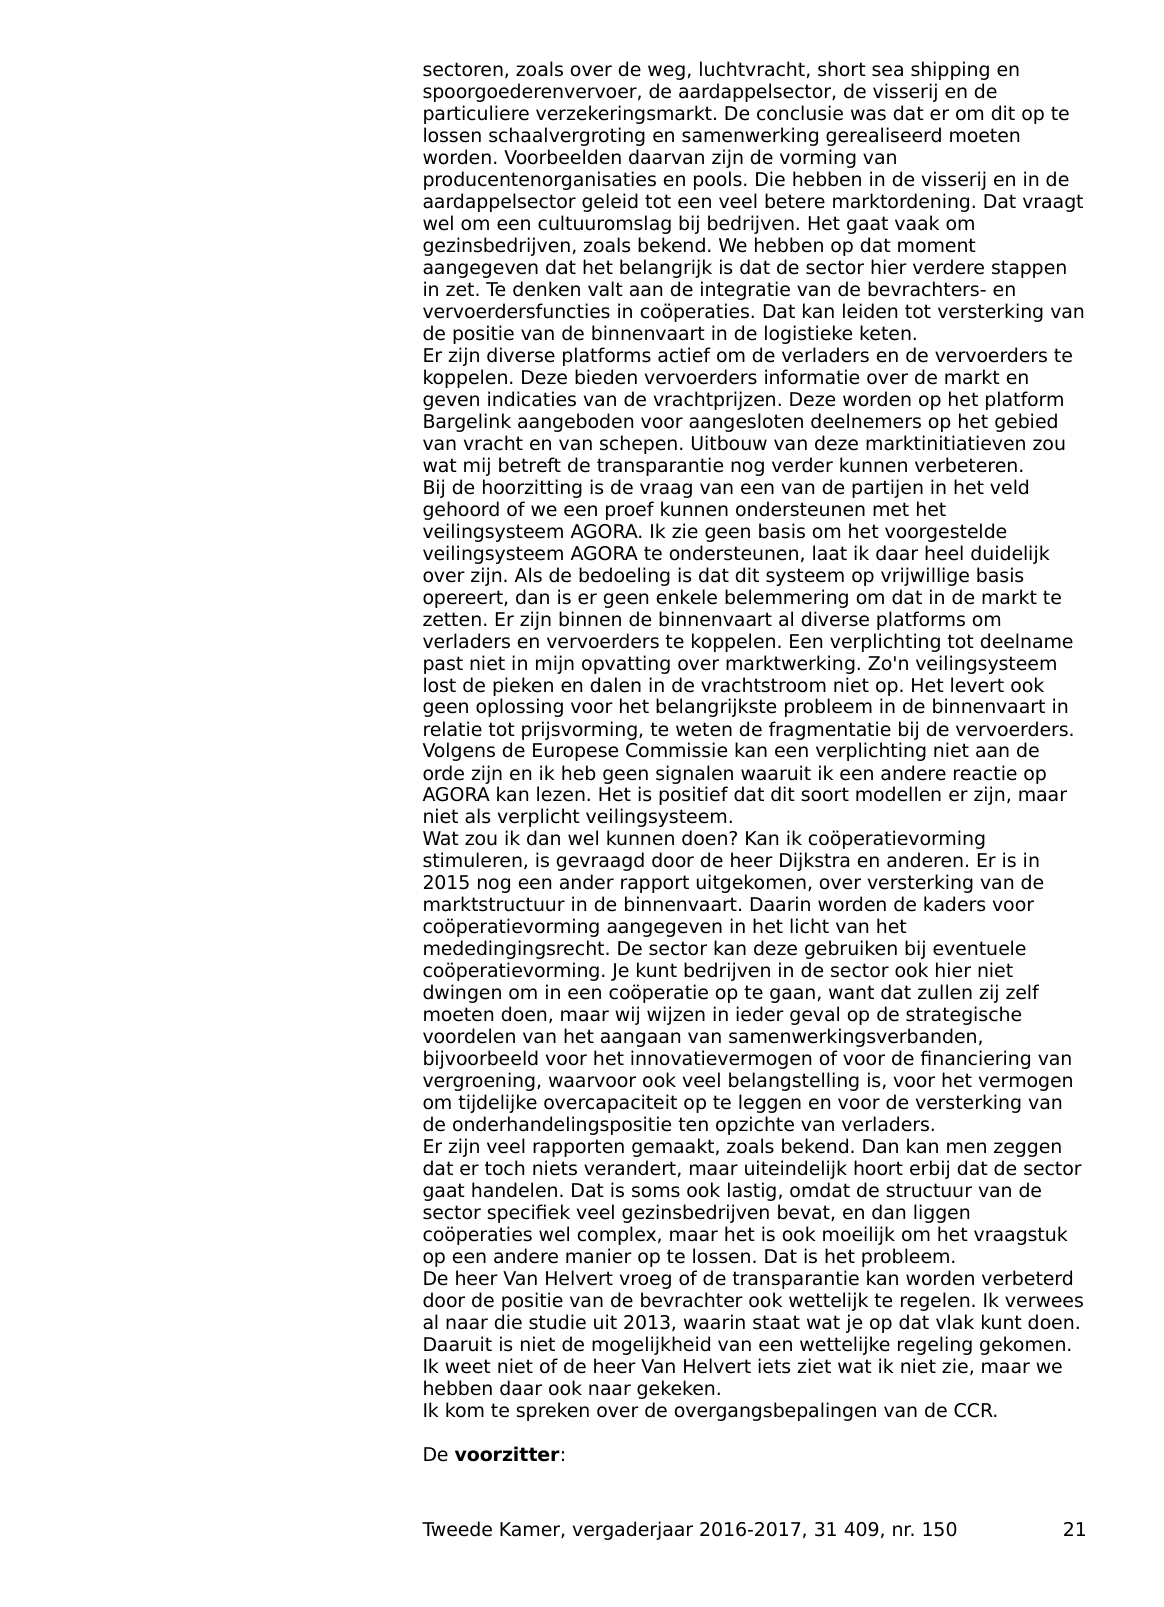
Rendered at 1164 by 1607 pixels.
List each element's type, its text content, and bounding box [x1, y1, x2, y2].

text Ik kom te spreken over de overgangsbepalingen van de CCR. [422, 1400, 1087, 1422]
text Bij de hoorzitting is de vraag van een van de partijen in het veld gehoord of we een proef kunnen ondersteunen met het veilingsysteem AGORA. Ik zie geen basis om het voorgestelde veilingsysteem AGORA te ondersteunen, laat ik daar heel duidelijk over zijn. Als de bedoeling is dat dit systeem op vrijwillige basis opereert, dan is er geen enkele belemmering om dat in de markt te zetten. Er zijn binnen de binnenvaart al diverse platforms om verladers en vervoerders te koppelen. Een verplichting tot deelname past niet in mijn opvatting over marktwerking. Zo'n veilingsysteem lost de pieken en dalen in de vrachtstroom niet op. Het levert ook geen oplossing voor het belangrijkste probleem in de binnenvaart in relatie tot prijsvorming, te weten de fragmentatie bij de vervoerders. Volgens de Europese Commissie kan een verplichting niet aan de orde zijn en ik heb geen signalen waaruit ik een andere reactie op AGORA kan lezen. Het is positief dat dit soort modellen er zijn, maar niet als verplicht veilingsysteem. [422, 477, 1087, 828]
text sectoren, zoals over de weg, luchtvracht, short sea shipping en spoorgoederenvervoer, de aardappelsector, de visserij en de particuliere verzekeringsmarkt. De conclusie was dat er om dit op te lossen schaalvergroting en samenwerking gerealiseerd moeten worden. Voorbeelden daarvan zijn de vorming van producentenorganisaties en pools. Die hebben in de visserij en in de aardappelsector geleid tot een veel betere marktordening. Dat vraagt wel om een cultuuromslag bij bedrijven. Het gaat vaak om gezinsbedrijven, zoals bekend. We hebben op dat moment aangegeven dat het belangrijk is dat de sector hier verdere stappen in zet. Te denken valt aan de integratie van de bevrachters- en vervoerdersfuncties in coöperaties. Dat kan leiden tot versterking van de positie van de binnenvaart in de logistieke keten. [422, 59, 1087, 345]
text De voorzitter: [422, 1444, 1087, 1466]
text Wat zou ik dan wel kunnen doen? Kan ik coöperatievorming stimuleren, is gevraagd door de heer Dijkstra en anderen. Er is in 2015 nog een ander rapport uitgekomen, over versterking van de marktstructuur in de binnenvaart. Daarin worden de kaders voor coöperatievorming aangegeven in het licht van het mededingingsrecht. De sector kan deze gebruiken bij eventuele coöperatievorming. Je kunt bedrijven in de sector ook hier niet dwingen om in een coöperatie op te gaan, want dat zullen zij zelf moeten doen, maar wij wijzen in ieder geval op de strategische voordelen van het aangaan van samenwerkingsverbanden, bijvoorbeeld voor het innovatievermogen of voor de financiering van vergroening, waarvoor ook veel belangstelling is, voor het vermogen om tijdelijke overcapaciteit op te leggen en voor de versterking van de onderhandelingspositie ten opzichte van verladers. [422, 828, 1087, 1136]
text De heer Van Helvert vroeg of de transparantie kan worden verbeterd door de positie van de bevrachter ook wettelijk te regelen. Ik verwees al naar die studie uit 2013, waarin staat wat je op dat vlak kunt doen. Daaruit is niet de mogelijkheid van een wettelijke regeling gekomen. Ik weet niet of de heer Van Helvert iets ziet wat ik niet zie, maar we hebben daar ook naar gekeken. [422, 1268, 1087, 1400]
text Er zijn diverse platforms actief om de verladers en de vervoerders te koppelen. Deze bieden vervoerders informatie over de markt en geven indicaties van de vrachtprijzen. Deze worden op het platform Bargelink aangeboden voor aangesloten deelnemers op het gebied van vracht en van schepen. Uitbouw van deze marktinitiatieven zou wat mij betreft de transparantie nog verder kunnen verbeteren. [422, 345, 1087, 477]
text Er zijn veel rapporten gemaakt, zoals bekend. Dan kan men zeggen dat er toch niets verandert, maar uiteindelijk hoort erbij dat de sector gaat handelen. Dat is soms ook lastig, omdat de structuur van de sector specifiek veel gezinsbedrijven bevat, en dan liggen coöperaties wel complex, maar het is ook moeilijk om het vraagstuk op een andere manier op te lossen. Dat is het probleem. [422, 1136, 1087, 1268]
